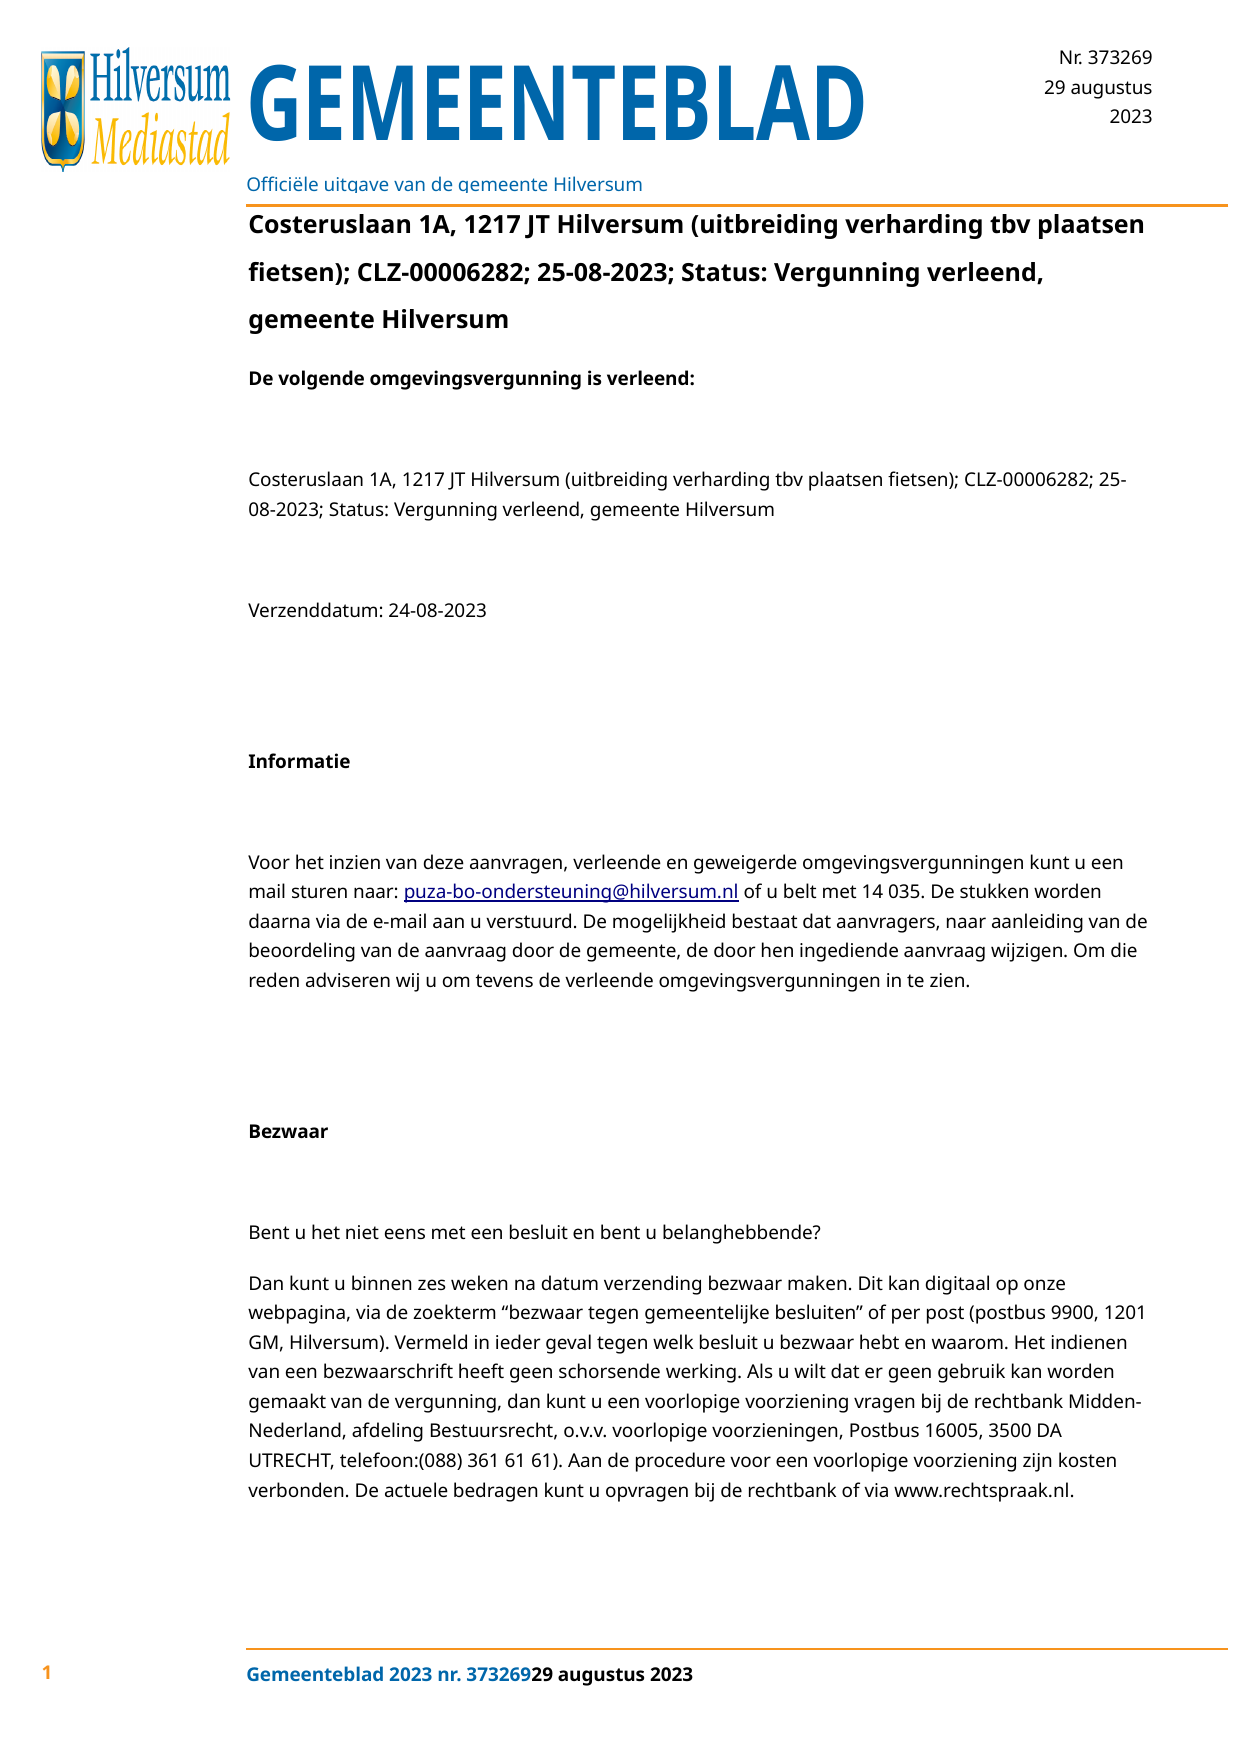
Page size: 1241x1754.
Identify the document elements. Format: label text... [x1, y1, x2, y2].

text Informatie [248, 748, 1152, 774]
text Dan kunt u binnen zes weken na datum verzending bezwaar maken. Dit kan digitaal op onze webpagina, via de zoekterm “bezwaar tegen gemeentelijke besluiten” of per post (postbus 9900, 1201 GM, Hilversum). Vermeld in ieder geval tegen welk besluit u bezwaar hebt en waarom. Het indienen van een bezwaarschrift heeft geen schorsende werking. Als u wilt dat er geen gebruik kan worden gemaakt van de vergunning, dan kunt u een voorlopige voorziening vragen bij de rechtbank Midden-Nederland, afdeling Bestuursrecht, o.v.v. voorlopige voorzieningen, Postbus 16005, 3500 DA UTRECHT, telefoon:(088) 361 61 61). Aan de procedure voor een voorlopige voorziening zijn kosten verbonden. De actuele bedragen kunt u opvragen bij de rechtbank of via www.rechtspraak.nl. [248, 1270, 1152, 1502]
text Costeruslaan 1A, 1217 JT Hilversum (uitbreiding verharding tbv plaatsen fietsen); CLZ-00006282; 25-08-2023; Status: Vergunning verleend, gemeente Hilversum [248, 466, 1152, 522]
text Bent u het niet eens met een besluit en bent u belanghebbende? [248, 1219, 1152, 1245]
text Costeruslaan 1A, 1217 JT Hilversum (uitbreiding verharding tbv plaatsen fietsen); CLZ-00006282; 25-08-2023; Status: Vergunning verleend, gemeente Hilversum [248, 207, 1152, 336]
text Bezwaar [248, 1118, 1152, 1144]
picture [41, 47, 231, 172]
text Voor het inzien van deze aanvragen, verleende en geweigerde omgevingsvergunningen kunt u een mail sturen naar: puza-bo-ondersteuning@hilversum.nl of u belt met 14 035. De stukken worden daarna via de e-mail aan u verstuurd. De mogelijkheid bestaat dat aanvragers, naar aanleiding van de beoordeling van de aanvraag door de gemeente, de door hen ingediende aanvraag wijzigen. Om die reden adviseren wij u om tevens de verleende omgevingsvergunningen in te zien. [248, 849, 1152, 993]
text De volgende omgevingsvergunning is verleend: [248, 366, 1152, 391]
text Verzenddatum: 24-08-2023 [248, 597, 1152, 622]
